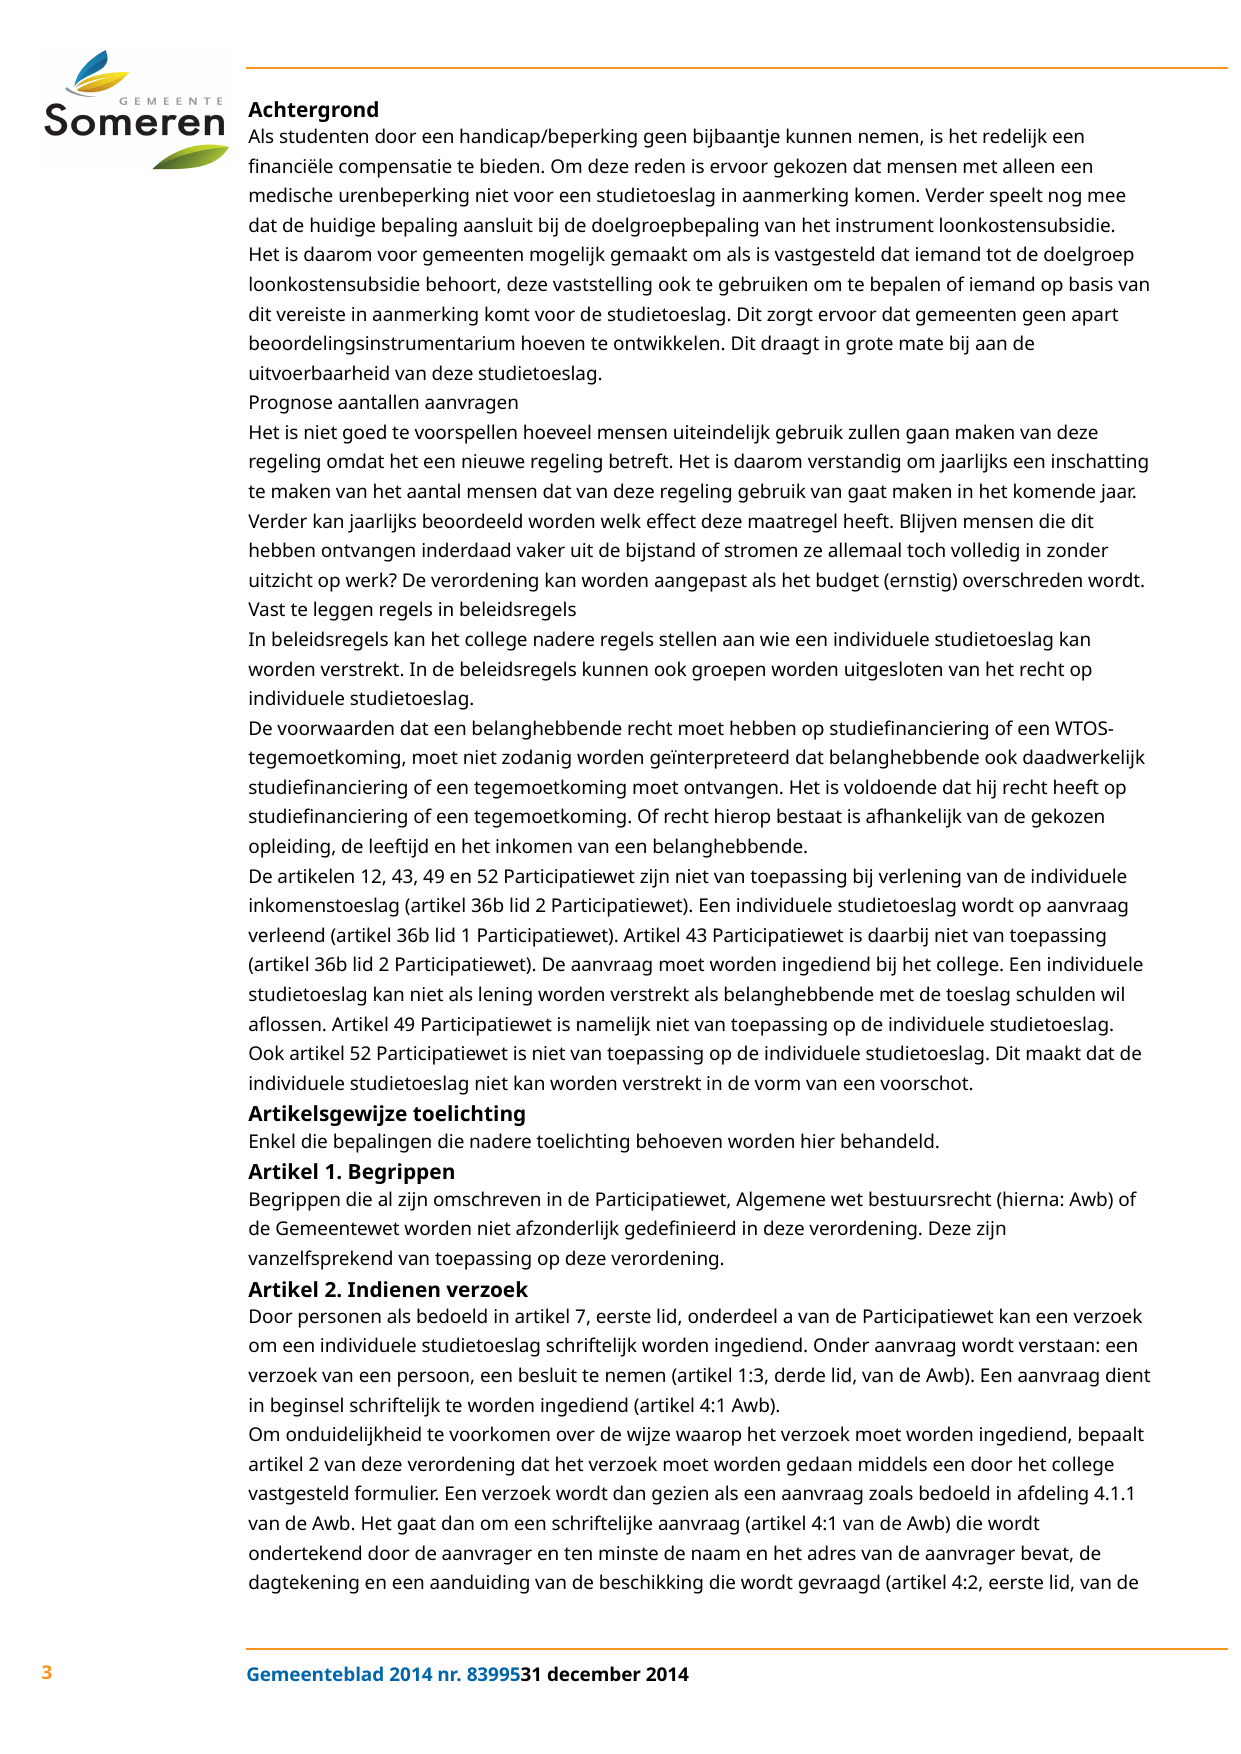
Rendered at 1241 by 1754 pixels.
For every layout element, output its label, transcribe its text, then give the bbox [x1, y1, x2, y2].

text Vast te leggen regels in beleidsregels [248, 597, 1152, 622]
text Om onduidelijkheid te voorkomen over de wijze waarop het verzoek moet worden ingediend, bepaalt artikel 2 van deze verordening dat het verzoek moet worden gedaan middels een door het college vastgesteld formulier. Een verzoek wordt dan gezien als een aanvraag zoals bedoeld in afdeling 4.1.1 van de Awb. Het gaat dan om een schriftelijke aanvraag (artikel 4:1 van de Awb) die wordt ondertekend door de aanvrager en ten minste de naam en het adres van de aanvrager bevat, de dagtekening en een aanduiding van de beschikking die wordt gevraagd (artikel 4:2, eerste lid, van de [248, 1421, 1152, 1595]
text Enkel die bepalingen die nadere toelichting behoeven worden hier behandeld. [248, 1128, 1152, 1154]
text In beleidsregels kan het college nadere regels stellen aan wie een individuele studietoeslag kan worden verstrekt. In de beleidsregels kunnen ook groepen worden uitgesloten van het recht op individuele studietoeslag. [248, 626, 1152, 711]
picture [41, 47, 231, 172]
text Prognose aantallen aanvragen [248, 389, 1152, 415]
text Door personen als bedoeld in artikel 7, eerste lid, onderdeel a van de Participatiewet kan een verzoek om een individuele studietoeslag schriftelijk worden ingediend. Onder aanvraag wordt verstaan: een verzoek van een persoon, een besluit te nemen (artikel 1:3, derde lid, van de Awb). Een aanvraag dient in beginsel schriftelijk te worden ingediend (artikel 4:1 Awb). [248, 1303, 1152, 1418]
text Begrippen die al zijn omschreven in de Participatiewet, Algemene wet bestuursrecht (hierna: Awb) of de Gemeentewet worden niet afzonderlijk gedefinieerd in deze verordening. Deze zijn vanzelfsprekend van toepassing op deze verordening. [248, 1186, 1152, 1271]
text Artikel 2. Indienen verzoek [248, 1275, 1152, 1303]
text De artikelen 12, 43, 49 en 52 Participatiewet zijn niet van toepassing bij verlening van de individuele inkomenstoeslag (artikel 36b lid 2 Participatiewet). Een individuele studietoeslag wordt op aanvraag verleend (artikel 36b lid 1 Participatiewet). Artikel 43 Participatiewet is daarbij niet van toepassing (artikel 36b lid 2 Participatiewet). De aanvraag moet worden ingediend bij het college. Een individuele studietoeslag kan niet als lening worden verstrekt als belanghebbende met de toeslag schulden wil aflossen. Artikel 49 Participatiewet is namelijk niet van toepassing op de individuele studietoeslag. Ook artikel 52 Participatiewet is niet van toepassing op de individuele studietoeslag. Dit maakt dat de individuele studietoeslag niet kan worden verstrekt in de vorm van een voorschot. [248, 863, 1152, 1096]
text Achtergrond [248, 95, 1152, 123]
text Artikel 1. Begrippen [248, 1157, 1152, 1186]
text Als studenten door een handicap/beperking geen bijbaantje kunnen nemen, is het redelijk een financiële compensatie te bieden. Om deze reden is ervoor gekozen dat mensen met alleen een medische urenbeperking niet voor een studietoeslag in aanmerking komen. Verder speelt nog mee dat de huidige bepaling aansluit bij de doelgroepbepaling van het instrument loonkostensubsidie. [248, 123, 1152, 238]
text Het is daarom voor gemeenten mogelijk gemaakt om als is vastgesteld dat iemand tot de doelgroep loonkostensubsidie behoort, deze vaststelling ook te gebruiken om te bepalen of iemand op basis van dit vereiste in aanmerking komt voor de studietoeslag. Dit zorgt ervoor dat gemeenten geen apart beoordelingsinstrumentarium hoeven te ontwikkelen. Dit draagt in grote mate bij aan de uitvoerbaarheid van deze studietoeslag. [248, 242, 1152, 386]
text Het is niet goed te voorspellen hoeveel mensen uiteindelijk gebruik zullen gaan maken van deze regeling omdat het een nieuwe regeling betreft. Het is daarom verstandig om jaarlijks een inschatting te maken van het aantal mensen dat van deze regeling gebruik van gaat maken in het komende jaar. Verder kan jaarlijks beoordeeld worden welk effect deze maatregel heeft. Blijven mensen die dit hebben ontvangen inderdaad vaker uit de bijstand of stromen ze allemaal toch volledig in zonder uitzicht op werk? De verordening kan worden aangepast als het budget (ernstig) overschreden wordt. [248, 419, 1152, 593]
text Artikelsgewijze toelichting [248, 1099, 1152, 1128]
text De voorwaarden dat een belanghebbende recht moet hebben op studiefinanciering of een WTOS-tegemoetkoming, moet niet zodanig worden geïnterpreteerd dat belanghebbende ook daadwerkelijk studiefinanciering of een tegemoetkoming moet ontvangen. Het is voldoende dat hij recht heeft op studiefinanciering of een tegemoetkoming. Of recht hierop bestaat is afhankelijk van de gekozen opleiding, de leeftijd en het inkomen van een belanghebbende. [248, 715, 1152, 859]
